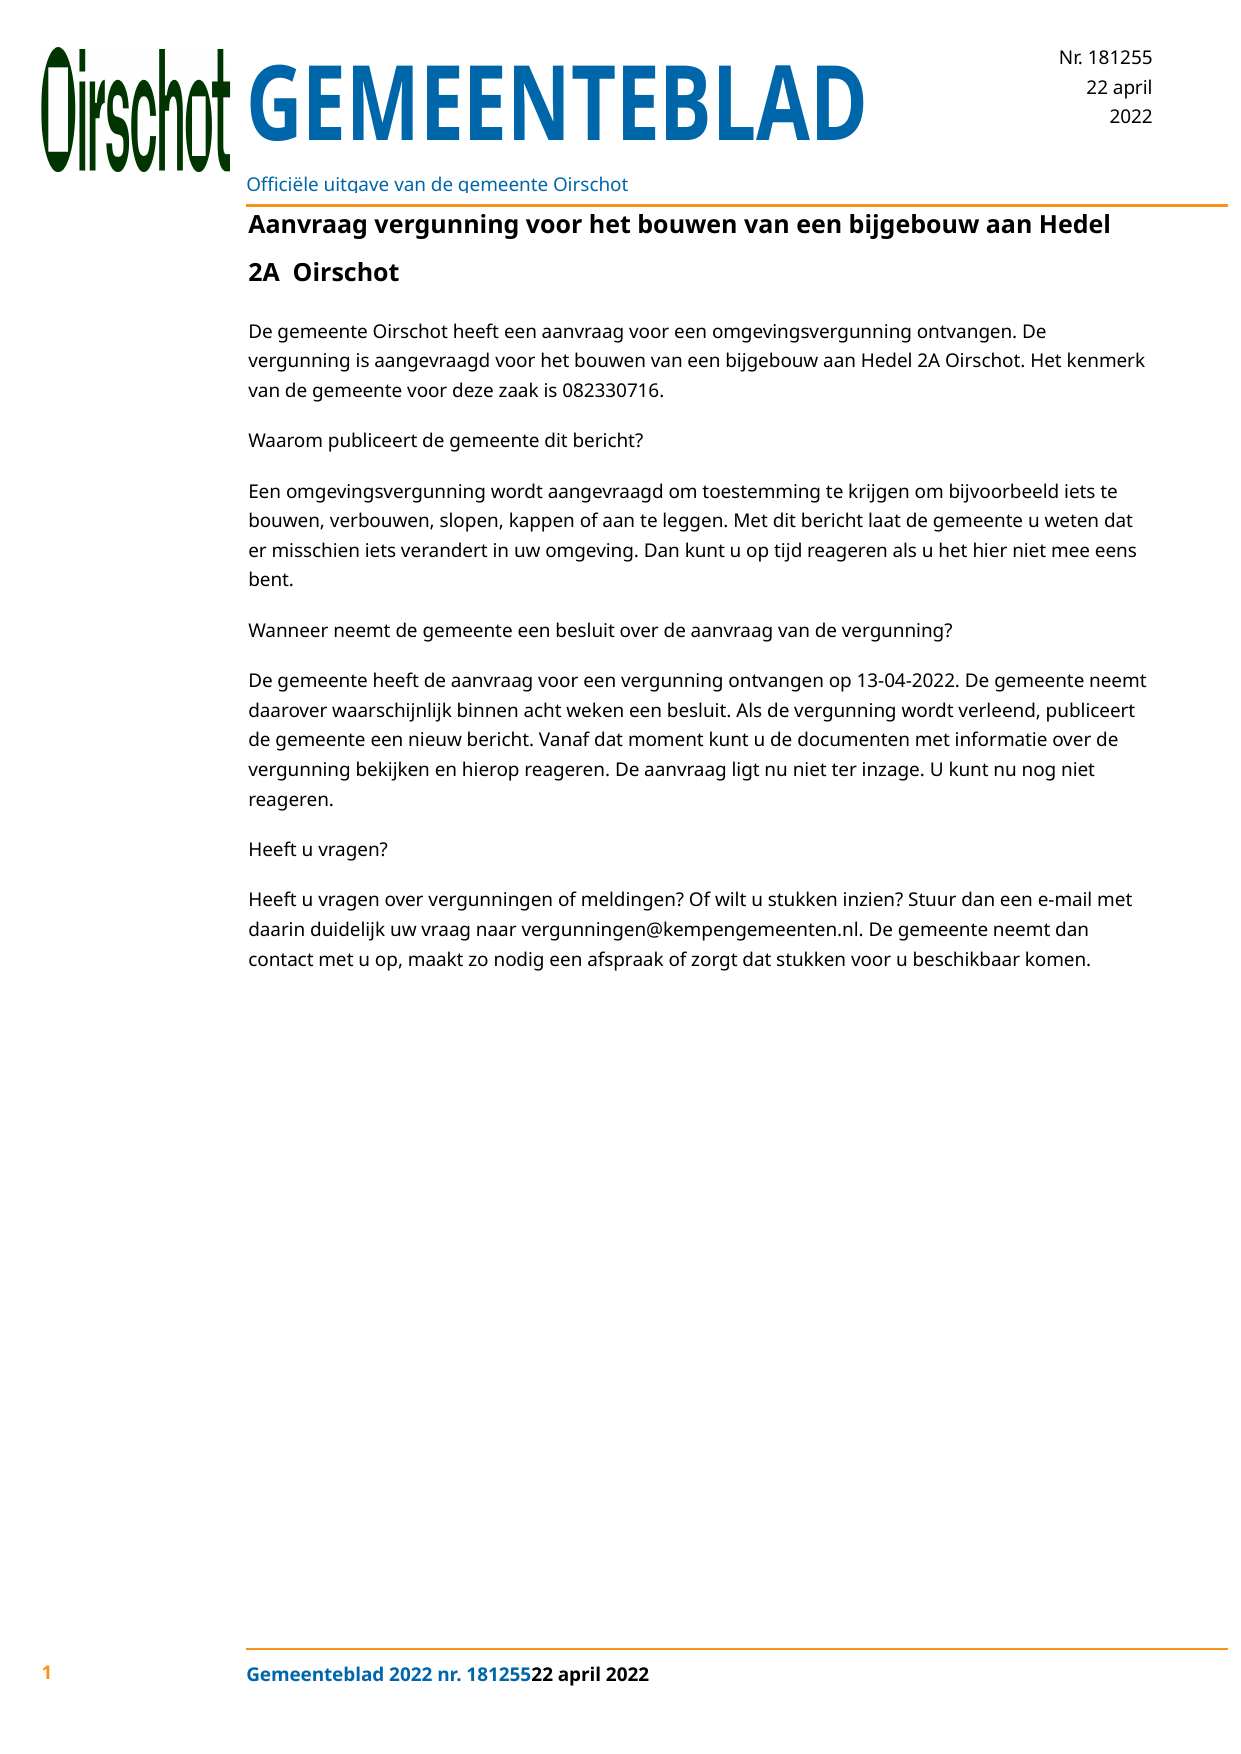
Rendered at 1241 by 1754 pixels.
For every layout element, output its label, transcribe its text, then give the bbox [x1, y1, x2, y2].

text Heeft u vragen over vergunningen of meldingen? Of wilt u stukken inzien? Stuur dan een e-mail met daarin duidelijk uw vraag naar vergunningen@kempengemeenten.nl. De gemeente neemt dan contact met u op, maakt zo nodig een afspraak of zorgt dat stukken voor u beschikbaar komen. [248, 887, 1152, 972]
text Een omgevingsvergunning wordt aangevraagd om toestemming te krijgen om bijvoorbeeld iets te bouwen, verbouwen, slopen, kappen of aan te leggen. Met dit bericht laat de gemeente u weten dat er misschien iets verandert in uw omgeving. Dan kunt u op tijd reageren als u het hier niet mee eens bent. [248, 478, 1152, 592]
text De gemeente Oirschot heeft een aanvraag voor een omgevingsvergunning ontvangen. De vergunning is aangevraagd voor het bouwen van een bijgebouw aan Hedel 2A Oirschot. Het kenmerk van de gemeente voor deze zaak is 082330716. [248, 318, 1152, 403]
text Wanneer neemt de gemeente een besluit over de aanvraag van de vergunning? [248, 617, 1152, 643]
text De gemeente heeft de aanvraag voor een vergunning ontvangen op 13-04-2022. De gemeente neemt daarover waarschijnlijk binnen acht weken een besluit. Als de vergunning wordt verleend, publiceert de gemeente een nieuw bericht. Vanaf dat moment kunt u de documenten met informatie over de vergunning bekijken en hierop reageren. De aanvraag ligt nu niet ter inzage. U kunt nu nog niet reageren. [248, 667, 1152, 812]
picture [41, 47, 231, 172]
text Heeft u vragen? [248, 836, 1152, 862]
text Waarom publiceert de gemeente dit bericht? [248, 427, 1152, 453]
text Aanvraag vergunning voor het bouwen van een bijgebouw aan Hedel 2A Oirschot [248, 207, 1152, 288]
